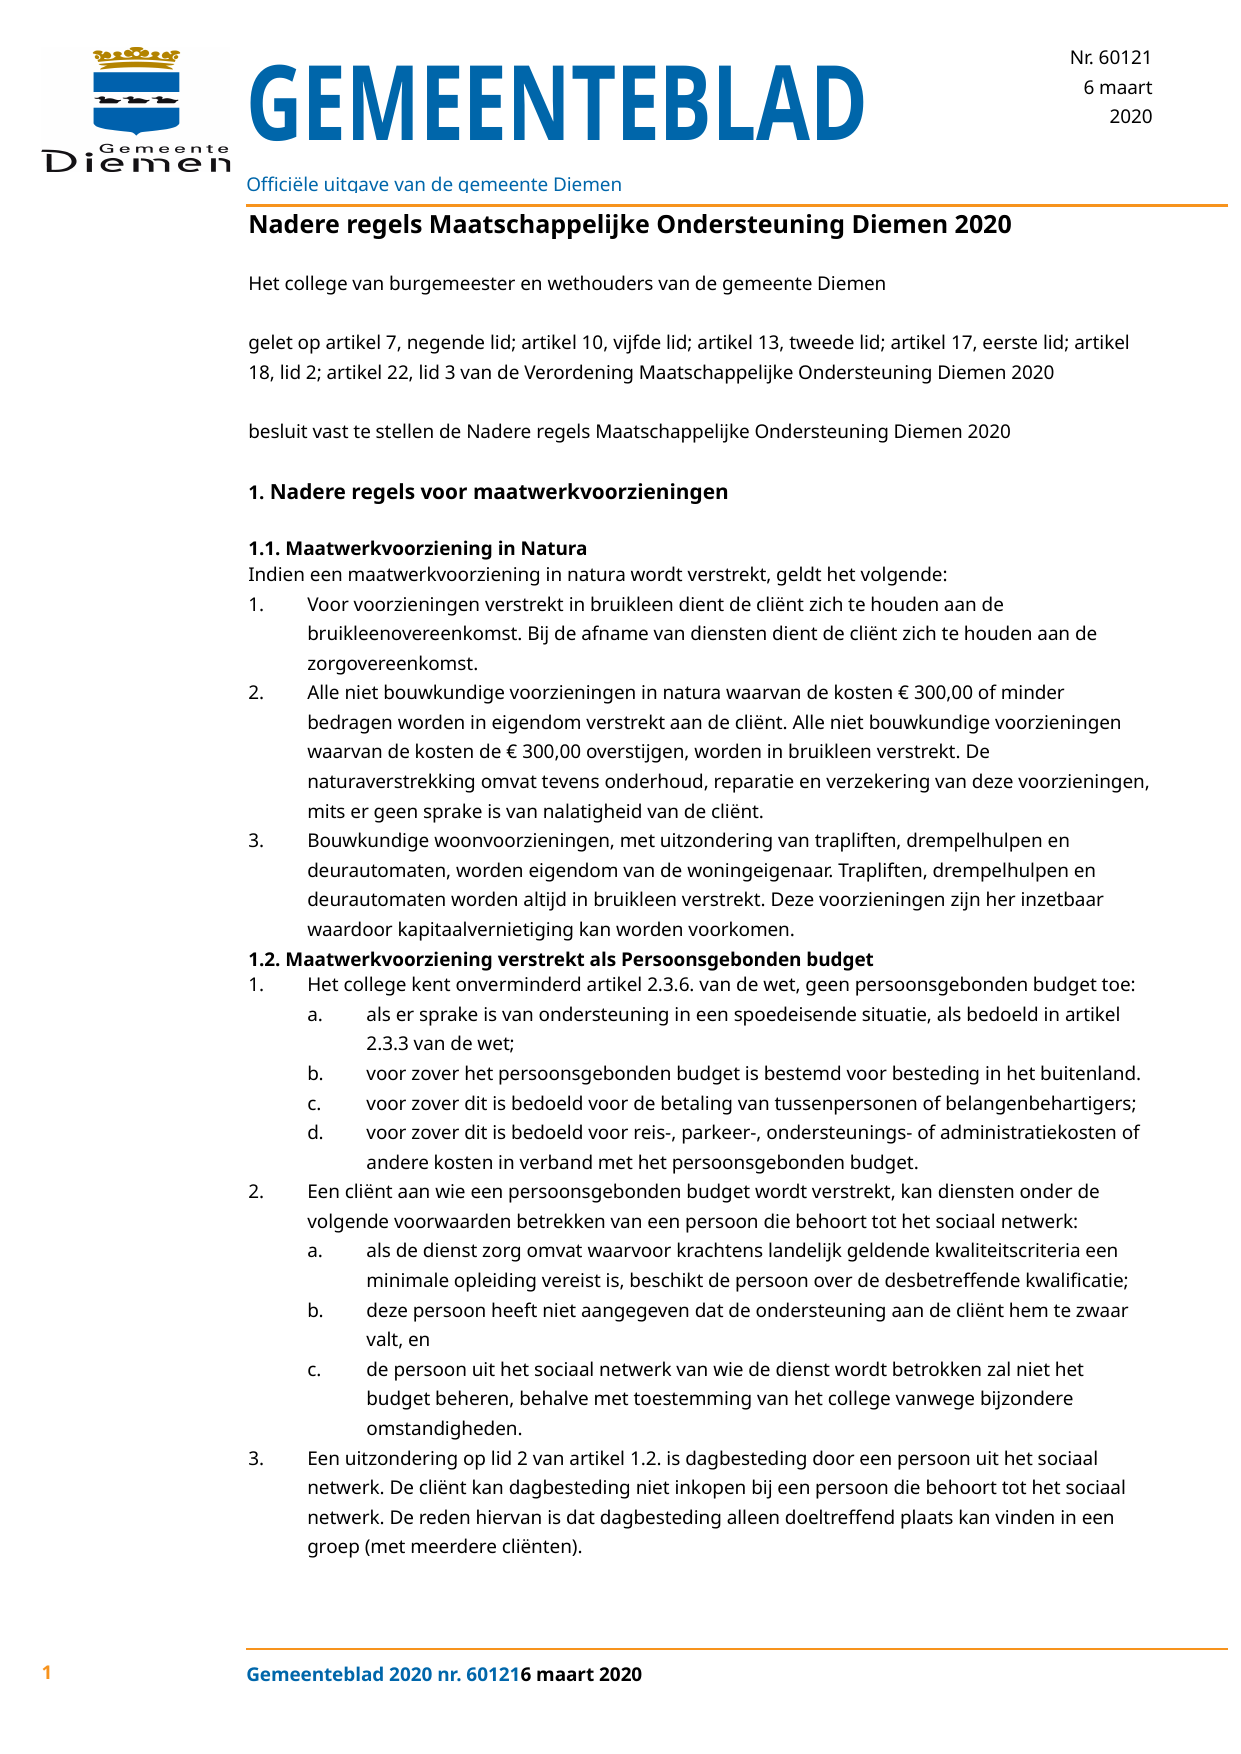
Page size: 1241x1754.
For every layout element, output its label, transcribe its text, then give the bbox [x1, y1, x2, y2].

text 1.1. Maatwerkvoorziening in Natura [248, 535, 1152, 561]
text Indien een maatwerkvoorziening in natura wordt verstrekt, geldt het volgende: [248, 561, 1152, 587]
text besluit vast te stellen de Nadere regels Maatschappelijke Ondersteuning Diemen 2020 [248, 418, 1152, 444]
list voor zover het persoonsgebonden budget is bestemd voor besteding in het buitenland. [307, 1060, 1152, 1086]
list Voor voorzieningen verstrekt in bruikleen dient de cliënt zich te houden aan de bruikleenovereenkomst. Bij de afname van diensten dient de cliënt zich te houden aan de zorgovereenkomst. [248, 591, 1152, 676]
list de persoon uit het sociaal netwerk van wie de dienst wordt betrokken zal niet het budget beheren, behalve met toestemming van het college vanwege bijzondere omstandigheden. [307, 1356, 1152, 1441]
text Het college van burgemeester en wethouders van de gemeente Diemen [248, 270, 1152, 296]
list Een cliënt aan wie een persoonsgebonden budget wordt verstrekt, kan diensten onder de volgende voorwaarden betrekken van een persoon die behoort tot het sociaal netwerk: [248, 1178, 1152, 1234]
list Een uitzondering op lid 2 van artikel 1.2. is dagbesteding door een persoon uit het sociaal netwerk. De cliënt kan dagbesteding niet inkopen bij een persoon die behoort tot het sociaal netwerk. De reden hiervan is dat dagbesteding alleen doeltreffend plaats kan vinden in een groep (met meerdere cliënten). [248, 1445, 1152, 1559]
list als er sprake is van ondersteuning in een spoedeisende situatie, als bedoeld in artikel 2.3.3 van de wet; [307, 1001, 1152, 1056]
text gelet op artikel 7, negende lid; artikel 10, vijfde lid; artikel 13, tweede lid; artikel 17, eerste lid; artikel 18, lid 2; artikel 22, lid 3 van de Verordening Maatschappelijke Ondersteuning Diemen 2020 [248, 329, 1152, 385]
list als de dienst zorg omvat waarvoor krachtens landelijk geldende kwaliteitscriteria een minimale opleiding vereist is, beschikt de persoon over de desbetreffende kwalificatie; [307, 1238, 1152, 1293]
text 1.2. Maatwerkvoorziening verstrekt als Persoonsgebonden budget [248, 946, 1152, 971]
list Bouwkundige woonvoorzieningen, met uitzondering van trapliften, drempelhulpen en deurautomaten, worden eigendom van de woningeigenaar. Trapliften, drempelhulpen en deurautomaten worden altijd in bruikleen verstrekt. Deze voorzieningen zijn her inzetbaar waardoor kapitaalvernietiging kan worden voorkomen. [248, 827, 1152, 942]
text 1. Nadere regels voor maatwerkvoorzieningen [248, 477, 1152, 506]
list Het college kent onverminderd artikel 2.3.6. van de wet, geen persoonsgebonden budget toe: [248, 971, 1152, 997]
list voor zover dit is bedoeld voor reis-, parkeer-, ondersteunings- of administratiekosten of andere kosten in verband met het persoonsgebonden budget. [307, 1119, 1152, 1175]
text Nadere regels Maatschappelijke Ondersteuning Diemen 2020 [248, 207, 1152, 241]
list deze persoon heeft niet aangegeven dat de ondersteuning aan de cliënt hem te zwaar valt, en [307, 1297, 1152, 1352]
list Alle niet bouwkundige voorzieningen in natura waarvan de kosten € 300,00 of minder bedragen worden in eigendom verstrekt aan de cliënt. Alle niet bouwkundige voorzieningen waarvan de kosten de € 300,00 overstijgen, worden in bruikleen verstrekt. De naturaverstrekking omvat tevens onderhoud, reparatie en verzekering van deze voorzieningen, mits er geen sprake is van nalatigheid van de cliënt. [248, 679, 1152, 823]
picture [41, 47, 231, 172]
list voor zover dit is bedoeld voor de betaling van tussenpersonen of belangenbehartigers; [307, 1090, 1152, 1116]
